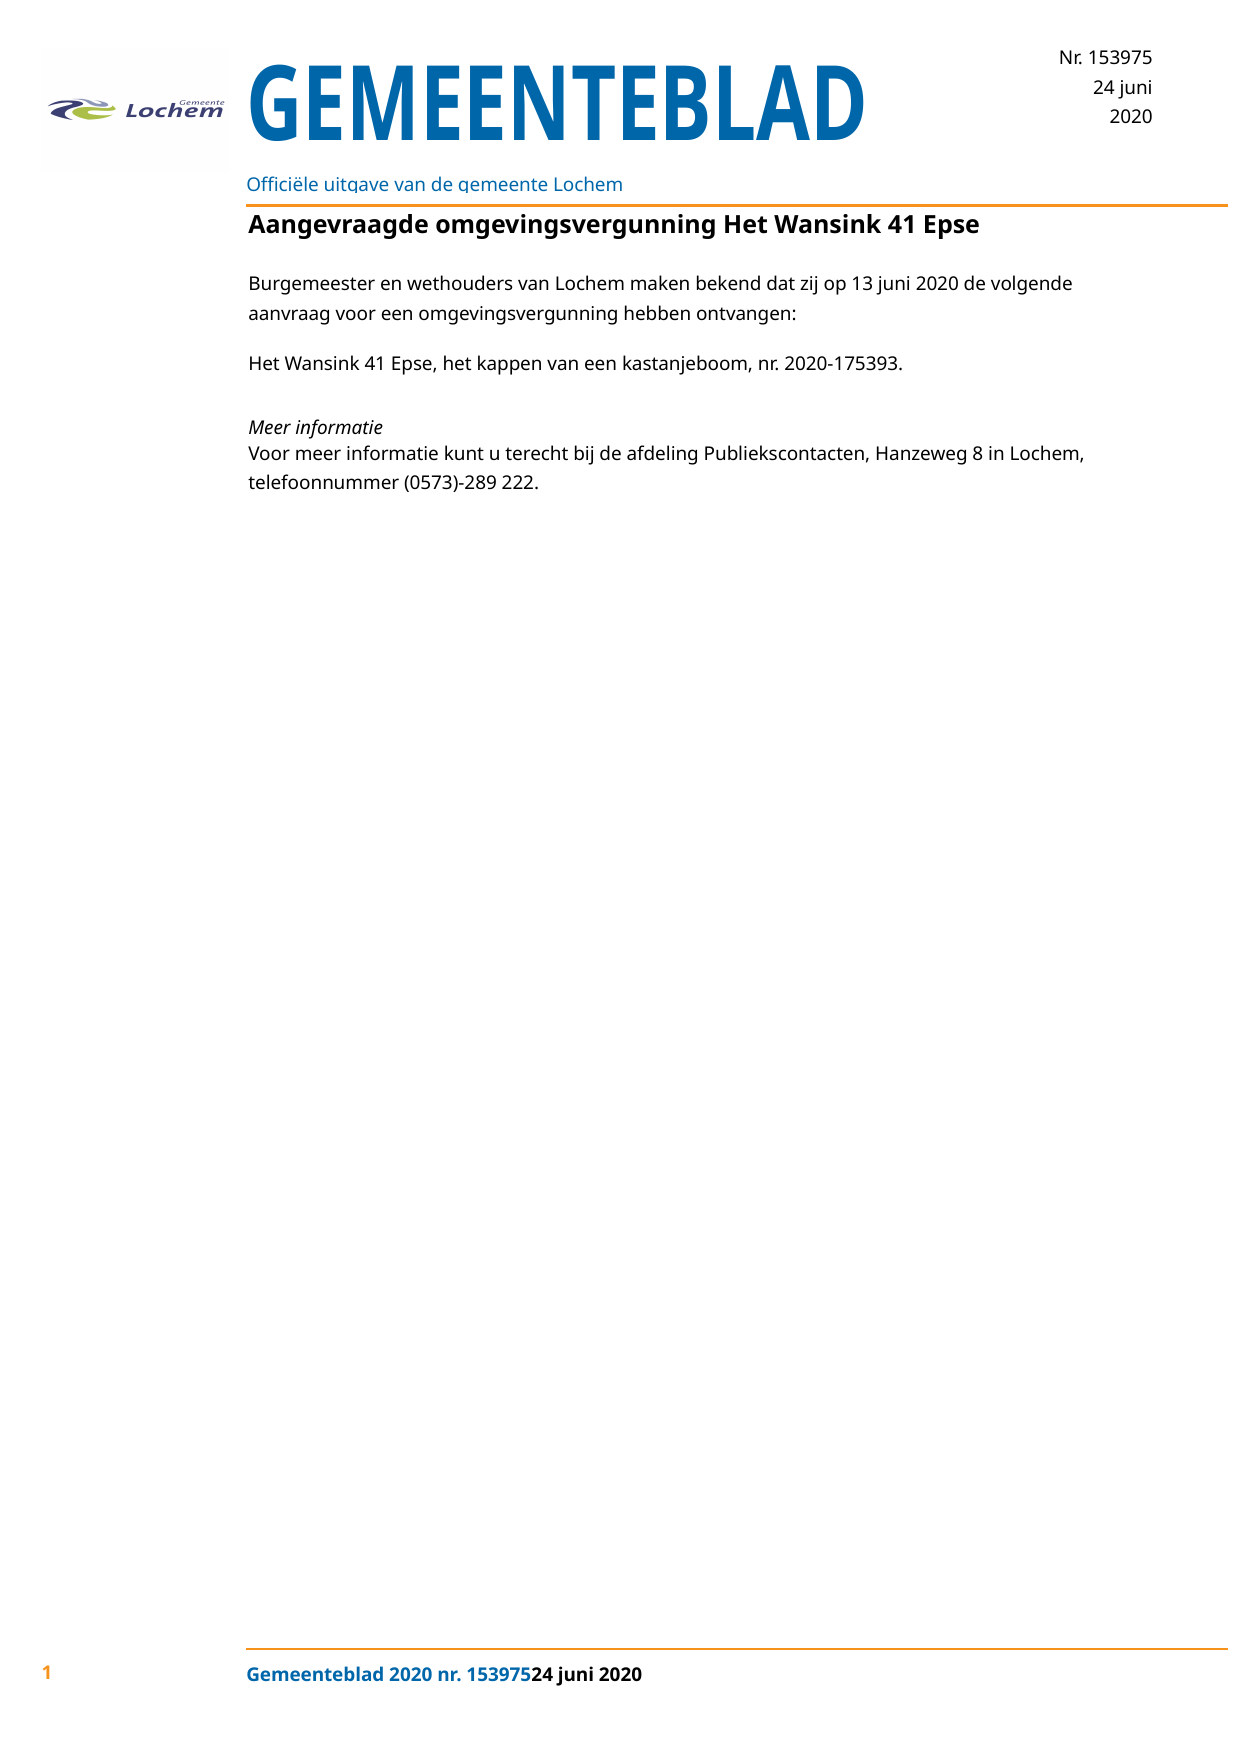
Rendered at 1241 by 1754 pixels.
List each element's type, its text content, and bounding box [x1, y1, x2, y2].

text Voor meer informatie kunt u terecht bij de afdeling Publiekscontacten, Hanzeweg 8 in Lochem, telefoonnummer (0573)-289 222. [248, 440, 1152, 495]
picture [41, 47, 231, 172]
text Aangevraagde omgevingsvergunning Het Wansink 41 Epse [248, 207, 1152, 241]
text Burgemeester en wethouders van Lochem maken bekend dat zij op 13 juni 2020 de volgende aanvraag voor een omgevingsvergunning hebben ontvangen: [248, 270, 1152, 326]
text Het Wansink 41 Epse, het kappen van een kastanjeboom, nr. 2020-175393. [248, 350, 1152, 376]
text Meer informatie [248, 414, 1152, 440]
